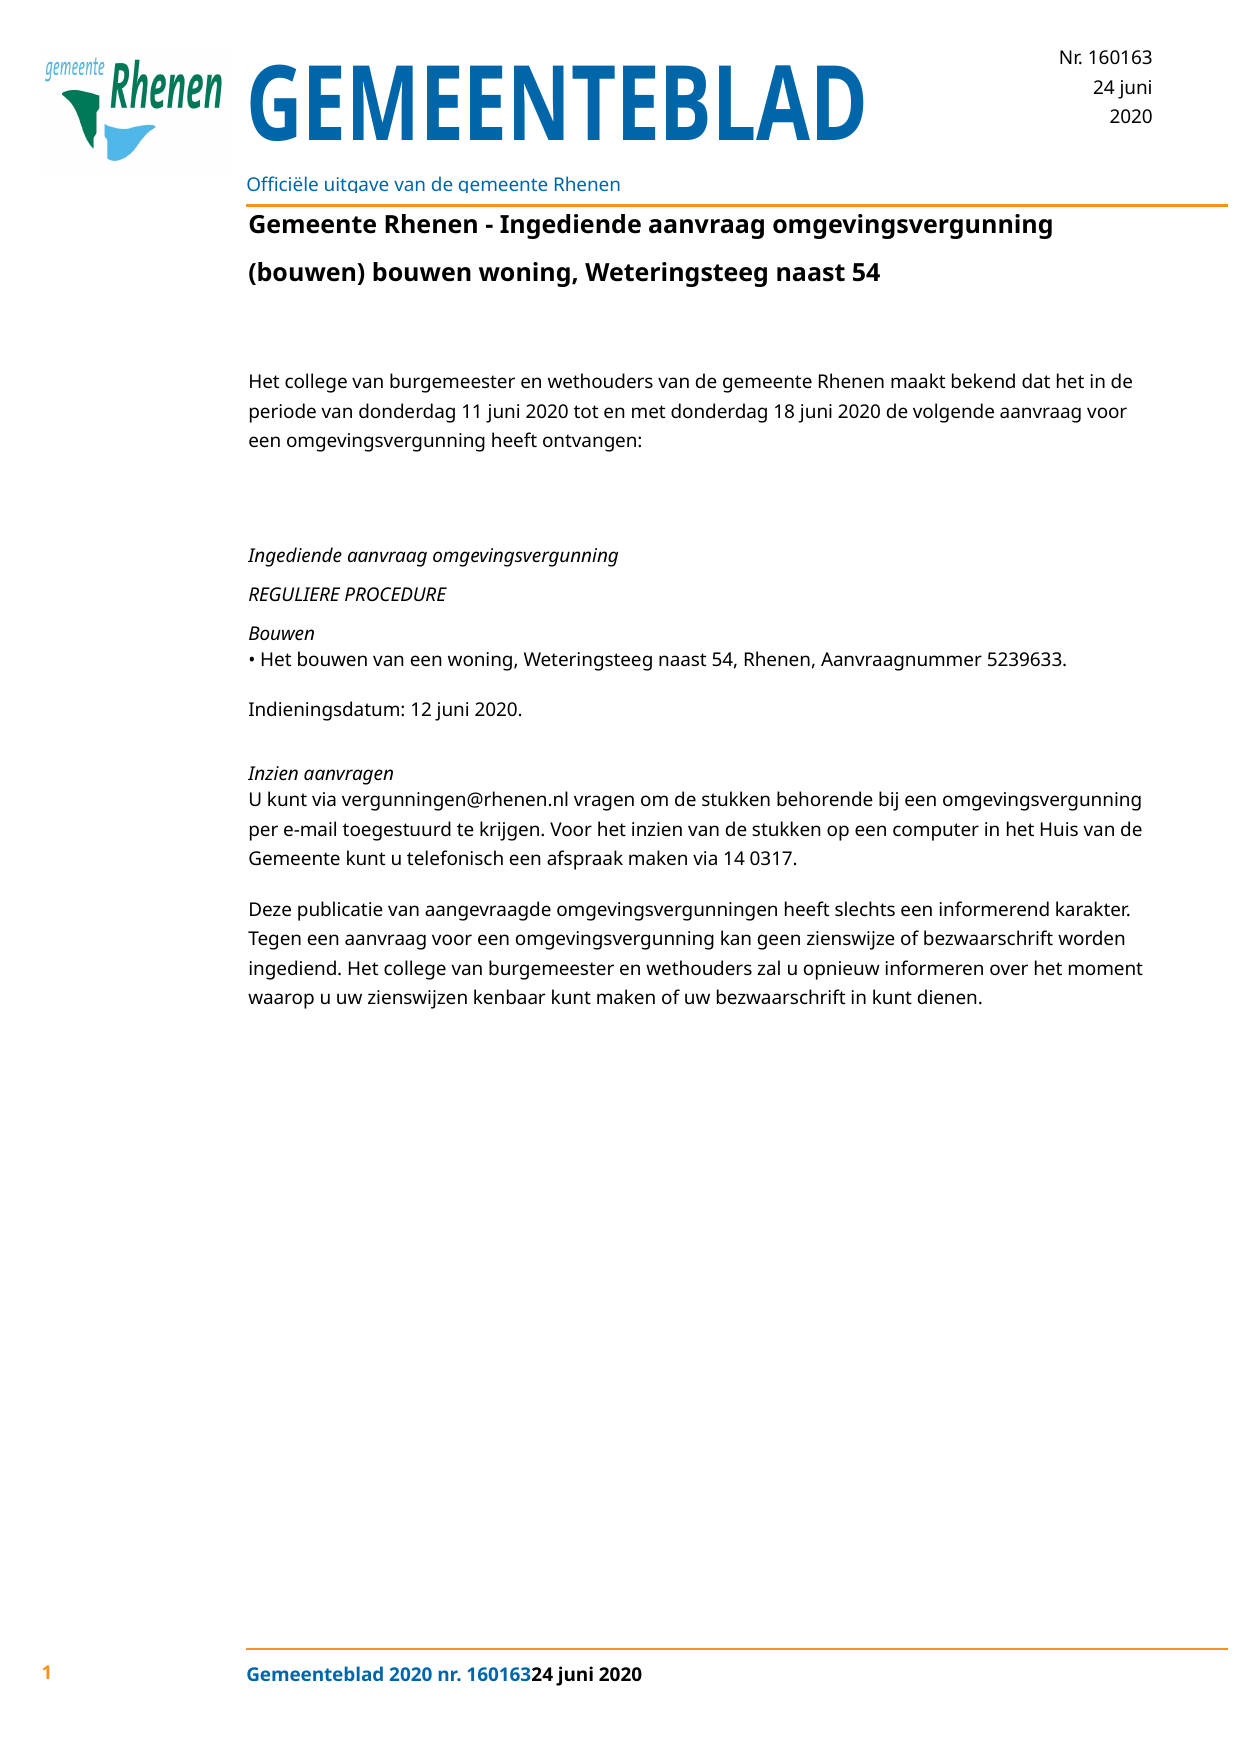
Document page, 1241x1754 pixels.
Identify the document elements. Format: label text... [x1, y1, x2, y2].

text Ingediende aanvraag omgevingsvergunning [248, 542, 1152, 568]
text Bouwen [248, 620, 1152, 646]
text Deze publicatie van aangevraagde omgevingsvergunningen heeft slechts een informerend karakter. Tegen een aanvraag voor een omgevingsvergunning kan geen zienswijze of bezwaarschrift worden ingediend. Het college van burgemeester en wethouders zal u opnieuw informeren over het moment waarop u uw zienswijzen kenbaar kunt maken of uw bezwaarschrift in kunt dienen. [248, 896, 1152, 1010]
text Indieningsdatum: 12 juni 2020. [248, 697, 1152, 722]
text Het college van burgemeester en wethouders van de gemeente Rhenen maakt bekend dat het in de periode van donderdag 11 juni 2020 tot en met donderdag 18 juni 2020 de volgende aanvraag voor een omgevingsvergunning heeft ontvangen: [248, 368, 1152, 453]
picture [41, 47, 231, 172]
text Inzien aanvragen [248, 761, 1152, 786]
text Gemeente Rhenen - Ingediende aanvraag omgevingsvergunning (bouwen) bouwen woning, Weteringsteeg naast 54 [248, 207, 1152, 288]
text • Het bouwen van een woning, Weteringsteeg naast 54, Rhenen, Aanvraagnummer 5239633. [248, 646, 1152, 672]
text U kunt via vergunningen@rhenen.nl vragen om de stukken behorende bij een omgevingsvergunning per e-mail toegestuurd te krijgen. Voor het inzien van de stukken op een computer in het Huis van de Gemeente kunt u telefonisch een afspraak maken via 14 0317. [248, 786, 1152, 871]
text REGULIERE PROCEDURE [248, 581, 1152, 607]
